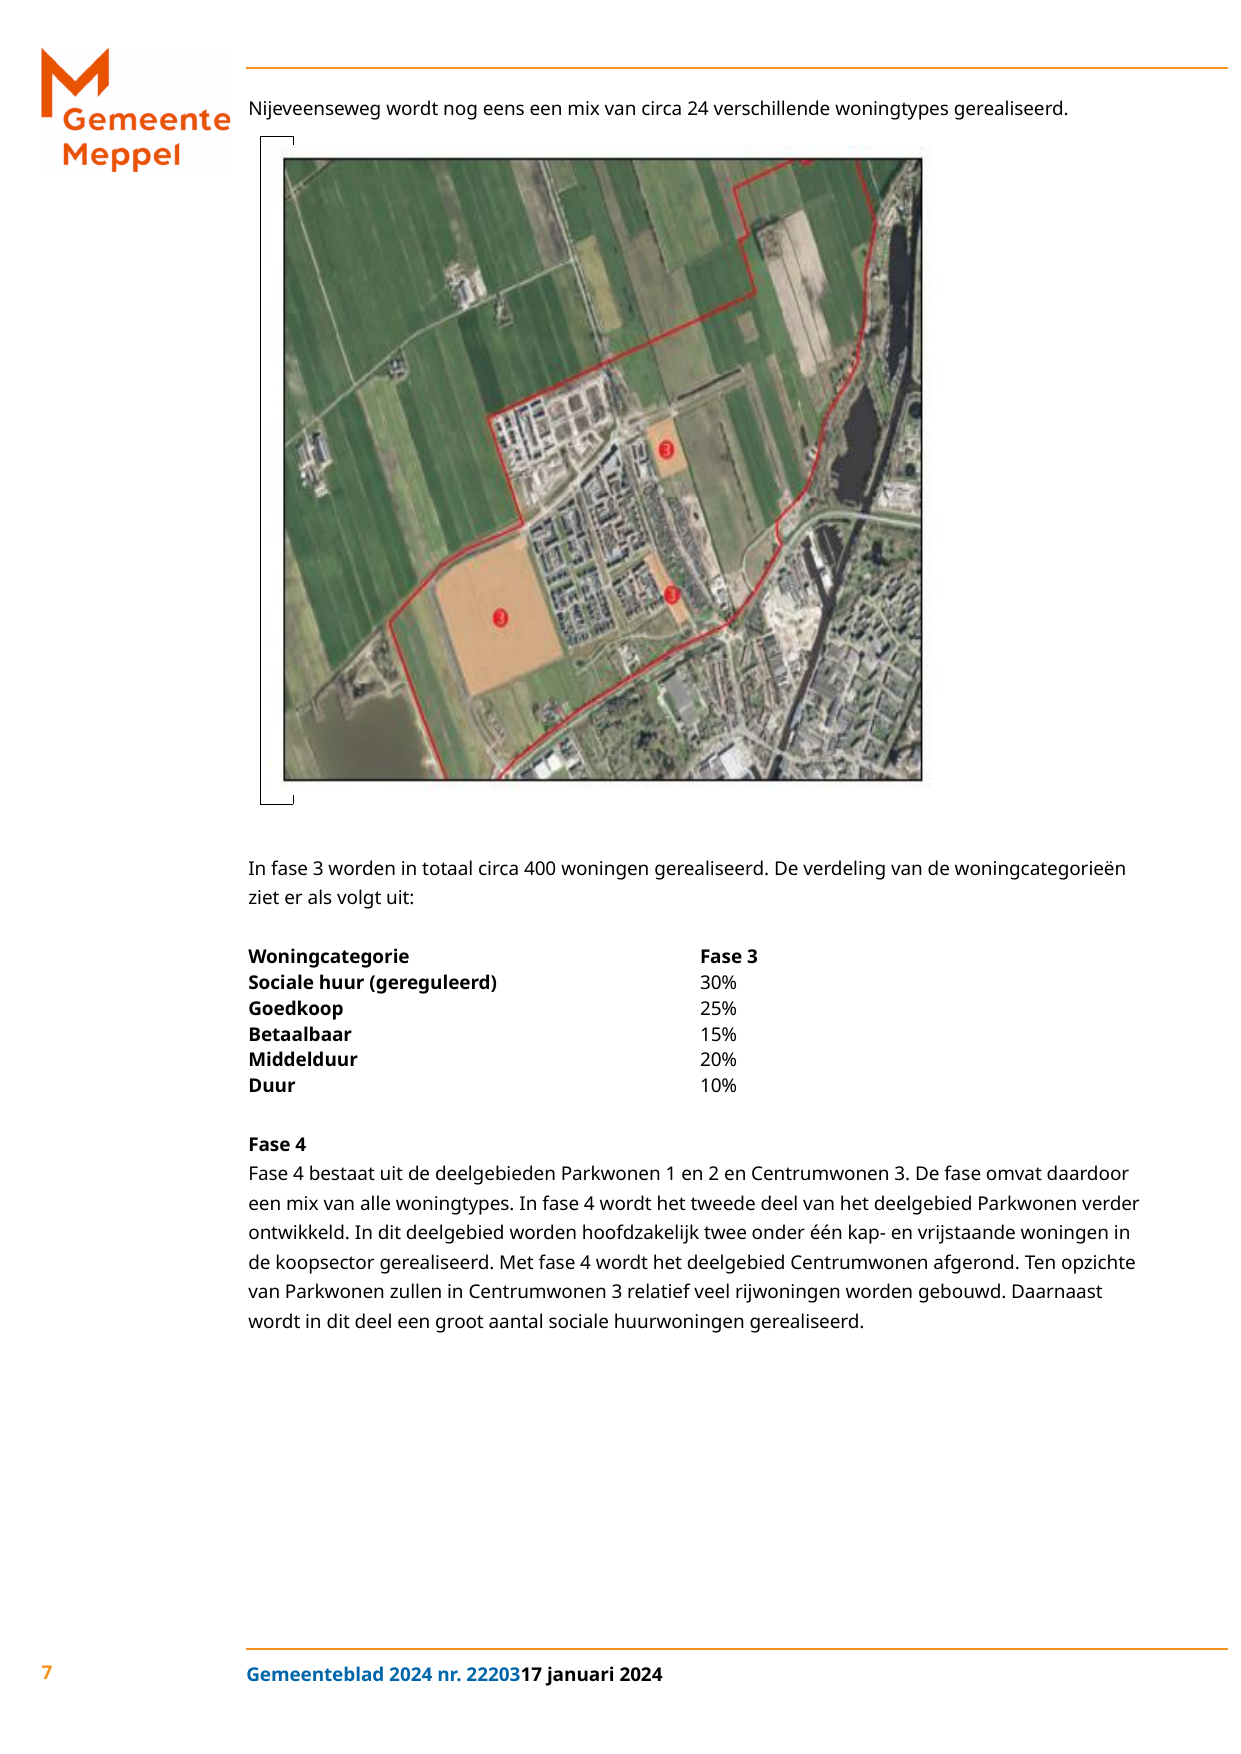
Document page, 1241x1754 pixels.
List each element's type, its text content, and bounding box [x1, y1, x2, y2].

text Fase 4 [248, 1131, 1152, 1156]
picture [268, 145, 943, 795]
table_cell 30% [700, 969, 1152, 995]
text Nijeveenseweg wordt nog eens een mix van circa 24 verschillende woningtypes gerealiseerd. [248, 95, 1152, 121]
table_cell 10% [700, 1072, 1152, 1098]
table_cell Sociale huur (gereguleerd) [248, 969, 700, 995]
table_cell 25% [700, 995, 1152, 1021]
table_cell Goedkoop [248, 995, 700, 1021]
table_header Woningcategorie [248, 944, 700, 969]
picture [41, 47, 231, 172]
table_cell 15% [700, 1021, 1152, 1046]
table_cell Betaalbaar [248, 1021, 700, 1046]
table_header Fase 3 [700, 944, 1152, 969]
table_cell Duur [248, 1072, 700, 1098]
table_cell Middelduur [248, 1046, 700, 1072]
table_cell 20% [700, 1046, 1152, 1072]
text In fase 3 worden in totaal circa 400 woningen gerealiseerd. De verdeling van de woningcategorieën ziet er als volgt uit: [248, 855, 1152, 910]
text Fase 4 bestaat uit de deelgebieden Parkwonen 1 en 2 en Centrumwonen 3. De fase omvat daardoor een mix van alle woningtypes. In fase 4 wordt het tweede deel van het deelgebied Parkwonen verder ontwikkeld. In dit deelgebied worden hoofdzakelijk twee onder één kap- en vrijstaande woningen in de koopsector gerealiseerd. Met fase 4 wordt het deelgebied Centrumwonen afgerond. Ten opzichte van Parkwonen zullen in Centrumwonen 3 relatief veel rijwoningen worden gebouwd. Daarnaast wordt in dit deel een groot aantal sociale huurwoningen gerealiseerd. [248, 1160, 1152, 1334]
